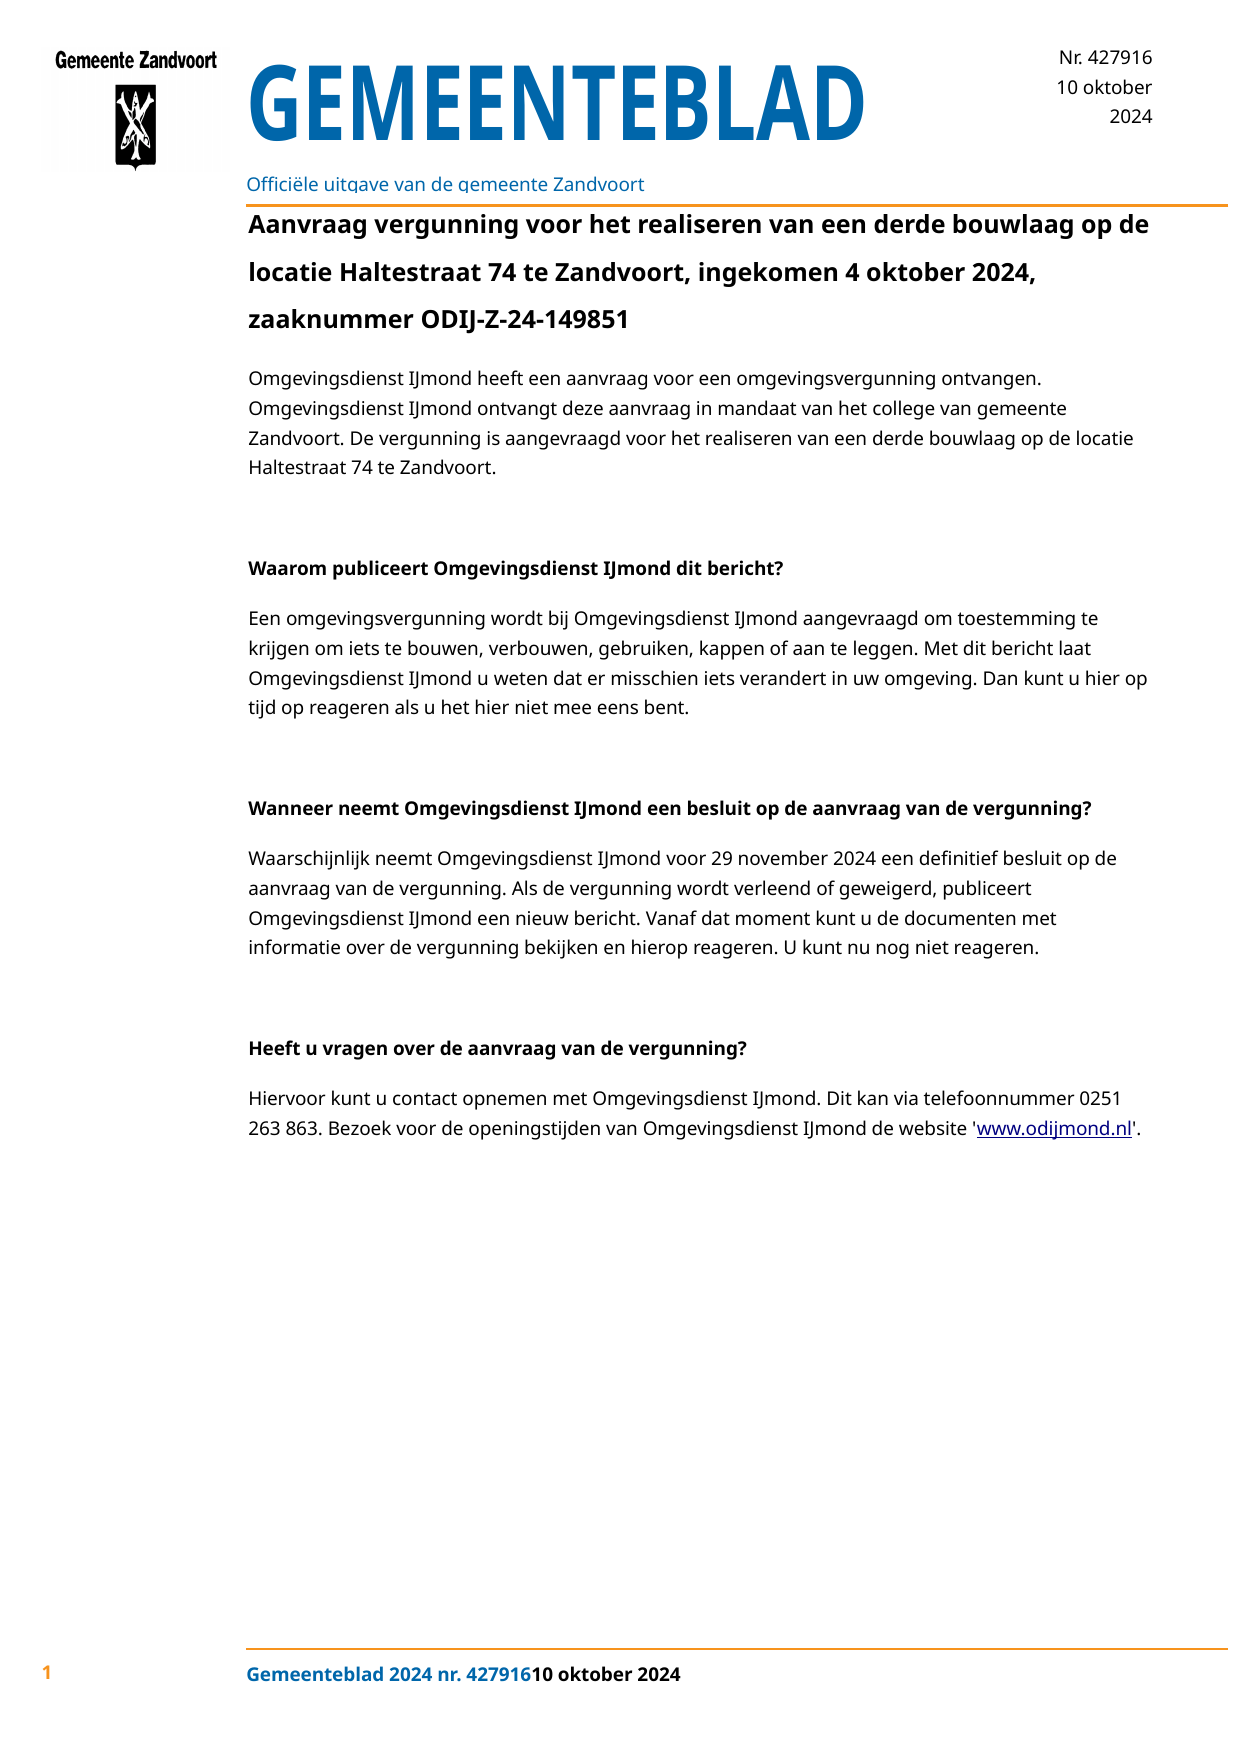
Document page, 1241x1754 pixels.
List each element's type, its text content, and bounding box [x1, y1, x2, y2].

picture [41, 47, 231, 172]
text Wanneer neemt Omgevingsdienst IJmond een besluit op de aanvraag van de vergunning? [248, 795, 1152, 821]
text Hiervoor kunt u contact opnemen met Omgevingsdienst IJmond. Dit kan via telefoonnummer 0251 263 863. Bezoek voor de openingstijden van Omgevingsdienst IJmond de website 'www.odijmond.nl'. [248, 1086, 1152, 1141]
text Waarom publiceert Omgevingsdienst IJmond dit bericht? [248, 555, 1152, 581]
text Heeft u vragen over de aanvraag van de vergunning? [248, 1035, 1152, 1061]
text Aanvraag vergunning voor het realiseren van een derde bouwlaag op de locatie Haltestraat 74 te Zandvoort, ingekomen 4 oktober 2024, zaaknummer ODIJ-Z-24-149851 [248, 207, 1152, 336]
text Waarschijnlijk neemt Omgevingsdienst IJmond voor 29 november 2024 een definitief besluit op de aanvraag van de vergunning. Als de vergunning wordt verleend of geweigerd, publiceert Omgevingsdienst IJmond een nieuw bericht. Vanaf dat moment kunt u de documenten met informatie over de vergunning bekijken en hierop reageren. U kunt nu nog niet reageren. [248, 846, 1152, 960]
text Een omgevingsvergunning wordt bij Omgevingsdienst IJmond aangevraagd om toestemming te krijgen om iets te bouwen, verbouwen, gebruiken, kappen of aan te leggen. Met dit bericht laat Omgevingsdienst IJmond u weten dat er misschien iets verandert in uw omgeving. Dan kunt u hier op tijd op reageren als u het hier niet mee eens bent. [248, 606, 1152, 720]
text Omgevingsdienst IJmond heeft een aanvraag voor een omgevingsvergunning ontvangen. Omgevingsdienst IJmond ontvangt deze aanvraag in mandaat van het college van gemeente Zandvoort. De vergunning is aangevraagd voor het realiseren van een derde bouwlaag op de locatie Haltestraat 74 te Zandvoort. [248, 366, 1152, 480]
